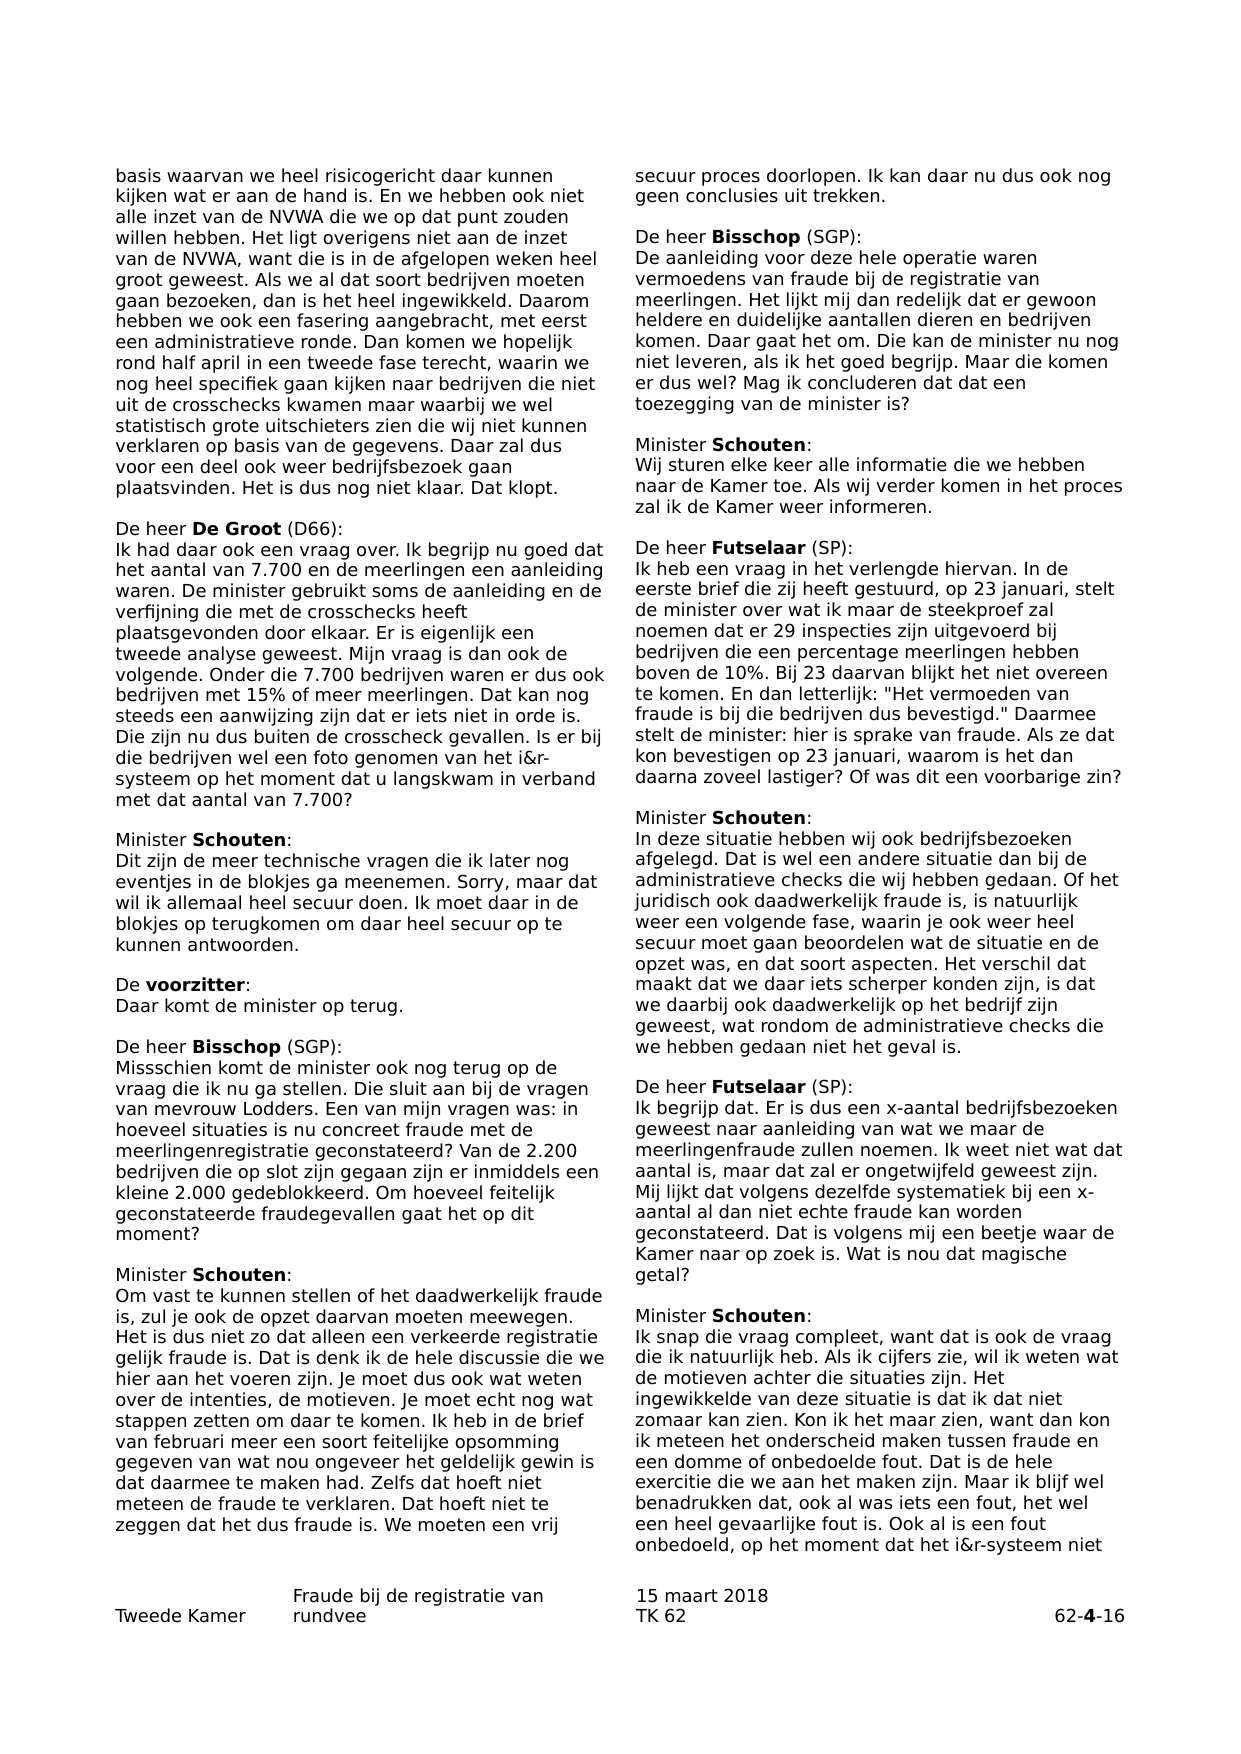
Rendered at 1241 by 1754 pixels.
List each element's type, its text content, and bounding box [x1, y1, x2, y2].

text Om vast te kunnen stellen of het daadwerkelijk fraude is, zul je ook de opzet daarvan moeten meewegen. Het is dus niet zo dat alleen een verkeerde registratie gelijk fraude is. Dat is denk ik de hele discussie die we hier aan het voeren zijn. Je moet dus ook wat weten over de intenties, de motieven. Je moet echt nog wat stappen zetten om daar te komen. Ik heb in de brief van februari meer een soort feitelijke opsomming gegeven van wat nou ongeveer het geldelijk gewin is dat daarmee te maken had. Zelfs dat hoeft niet meteen de fraude te verklaren. Dat hoeft niet te zeggen dat het dus fraude is. We moeten een vrij [115, 1286, 605, 1536]
text Minister Schouten: [115, 830, 605, 851]
text Ik had daar ook een vraag over. Ik begrijp nu goed dat het aantal van 7.700 en de meerlingen een aanleiding waren. De minister gebruikt soms de aanleiding en de verfijning die met de crosschecks heeft plaatsgevonden door elkaar. Er is eigenlijk een tweede analyse geweest. Mijn vraag is dan ook de volgende. Onder die 7.700 bedrijven waren er dus ook bedrijven met 15% of meer meerlingen. Dat kan nog steeds een aanwijzing zijn dat er iets niet in orde is. Die zijn nu dus buiten de crosscheck gevallen. Is er bij die bedrijven wel een foto genomen van het i&r-systeem op het moment dat u langskwam in verband met dat aantal van 7.700? [115, 539, 605, 810]
text De heer Futselaar (SP): [635, 538, 1125, 558]
text Wij sturen elke keer alle informatie die we hebben naar de Kamer toe. Als wij verder komen in het proces zal ik de Kamer weer informeren. [635, 455, 1125, 518]
text Ik snap die vraag compleet, want dat is ook de vraag die ik natuurlijk heb. Als ik cijfers zie, wil ik weten wat de motieven achter die situaties zijn. Het ingewikkelde van deze situatie is dat ik dat niet zomaar kan zien. Kon ik het maar zien, want dan kon ik meteen het onderscheid maken tussen fraude en een domme of onbedoelde fout. Dat is de hele exercitie die we aan het maken zijn. Maar ik blijf wel benadrukken dat, ook al was iets een fout, het wel een heel gevaarlijke fout is. Ook al is een fout onbedoeld, op het moment dat het i&r-systeem niet [635, 1326, 1125, 1556]
text In deze situatie hebben wij ook bedrijfsbezoeken afgelegd. Dat is wel een andere situatie dan bij de administratieve checks die wij hebben gedaan. Of het juridisch ook daadwerkelijk fraude is, is natuurlijk weer een volgende fase, waarin je ook weer heel secuur moet gaan beoordelen wat de situatie en de opzet was, en dat soort aspecten. Het verschil dat maakt dat we daar iets scherper konden zijn, is dat we daarbij ook daadwerkelijk op het bedrijf zijn geweest, wat rondom de administratieve checks die we hebben gedaan niet het geval is. [635, 828, 1125, 1057]
text secuur proces doorlopen. Ik kan daar nu dus ook nog geen conclusies uit trekken. [635, 165, 1125, 207]
text De heer Bisschop (SGP): [115, 1037, 605, 1057]
text Ik begrijp dat. Er is dus een x-aantal bedrijfsbezoeken geweest naar aanleiding van wat we maar de meerlingenfraude zullen noemen. Ik weet niet wat dat aantal is, maar dat zal er ongetwijfeld geweest zijn. Mij lijkt dat volgens dezelfde systematiek bij een x-aantal al dan niet echte fraude kan worden geconstateerd. Dat is volgens mij een beetje waar de Kamer naar op zoek is. Wat is nou dat magische getal? [635, 1098, 1125, 1286]
text Minister Schouten: [115, 1265, 605, 1286]
text Minister Schouten: [635, 434, 1125, 455]
text Minister Schouten: [635, 807, 1125, 828]
text Daar komt de minister op terug. [115, 996, 605, 1017]
text De heer De Groot (D66): [115, 519, 605, 539]
text De aanleiding voor deze hele operatie waren vermoedens van fraude bij de registratie van meerlingen. Het lijkt mij dan redelijk dat er gewoon heldere en duidelijke aantallen dieren en bedrijven komen. Daar gaat het om. Die kan de minister nu nog niet leveren, als ik het goed begrijp. Maar die komen er dus wel? Mag ik concluderen dat dat een toezegging van de minister is? [635, 248, 1125, 414]
text Minister Schouten: [635, 1306, 1125, 1326]
text basis waarvan we heel risicogericht daar kunnen kijken wat er aan de hand is. En we hebben ook niet alle inzet van de NVWA die we op dat punt zouden willen hebben. Het ligt overigens niet aan de inzet van de NVWA, want die is in de afgelopen weken heel groot geweest. Als we al dat soort bedrijven moeten gaan bezoeken, dan is het heel ingewikkeld. Daarom hebben we ook een fasering aangebracht, met eerst een administratieve ronde. Dan komen we hopelijk rond half april in een tweede fase terecht, waarin we nog heel specifiek gaan kijken naar bedrijven die niet uit de crosschecks kwamen maar waarbij we wel statistisch grote uitschieters zien die wij niet kunnen verklaren op basis van de gegevens. Daar zal dus voor een deel ook weer bedrijfsbezoek gaan plaatsvinden. Het is dus nog niet klaar. Dat klopt. [115, 165, 605, 499]
text De voorzitter: [115, 975, 605, 996]
text De heer Bisschop (SGP): [635, 227, 1125, 248]
text Ik heb een vraag in het verlengde hiervan. In de eerste brief die zij heeft gestuurd, op 23 januari, stelt de minister over wat ik maar de steekproef zal noemen dat er 29 inspecties zijn uitgevoerd bij bedrijven die een percentage meerlingen hebben boven de 10%. Bij 23 daarvan blijkt het niet overeen te komen. En dan letterlijk: "Het vermoeden van fraude is bij die bedrijven dus bevestigd." Daarmee stelt de minister: hier is sprake van fraude. Als ze dat kon bevestigen op 23 januari, waarom is het dan daarna zoveel lastiger? Of was dit een voorbarige zin? [635, 558, 1125, 787]
text Missschien komt de minister ook nog terug op de vraag die ik nu ga stellen. Die sluit aan bij de vragen van mevrouw Lodders. Een van mijn vragen was: in hoeveel situaties is nu concreet fraude met de meerlingenregistratie geconstateerd? Van de 2.200 bedrijven die op slot zijn gegaan zijn er inmiddels een kleine 2.000 gedeblokkeerd. Om hoeveel feitelijk geconstateerde fraudegevallen gaat het op dit moment? [115, 1057, 605, 1245]
text De heer Futselaar (SP): [635, 1077, 1125, 1098]
text Dit zijn de meer technische vragen die ik later nog eventjes in de blokjes ga meenemen. Sorry, maar dat wil ik allemaal heel secuur doen. Ik moet daar in de blokjes op terugkomen om daar heel secuur op te kunnen antwoorden. [115, 851, 605, 955]
